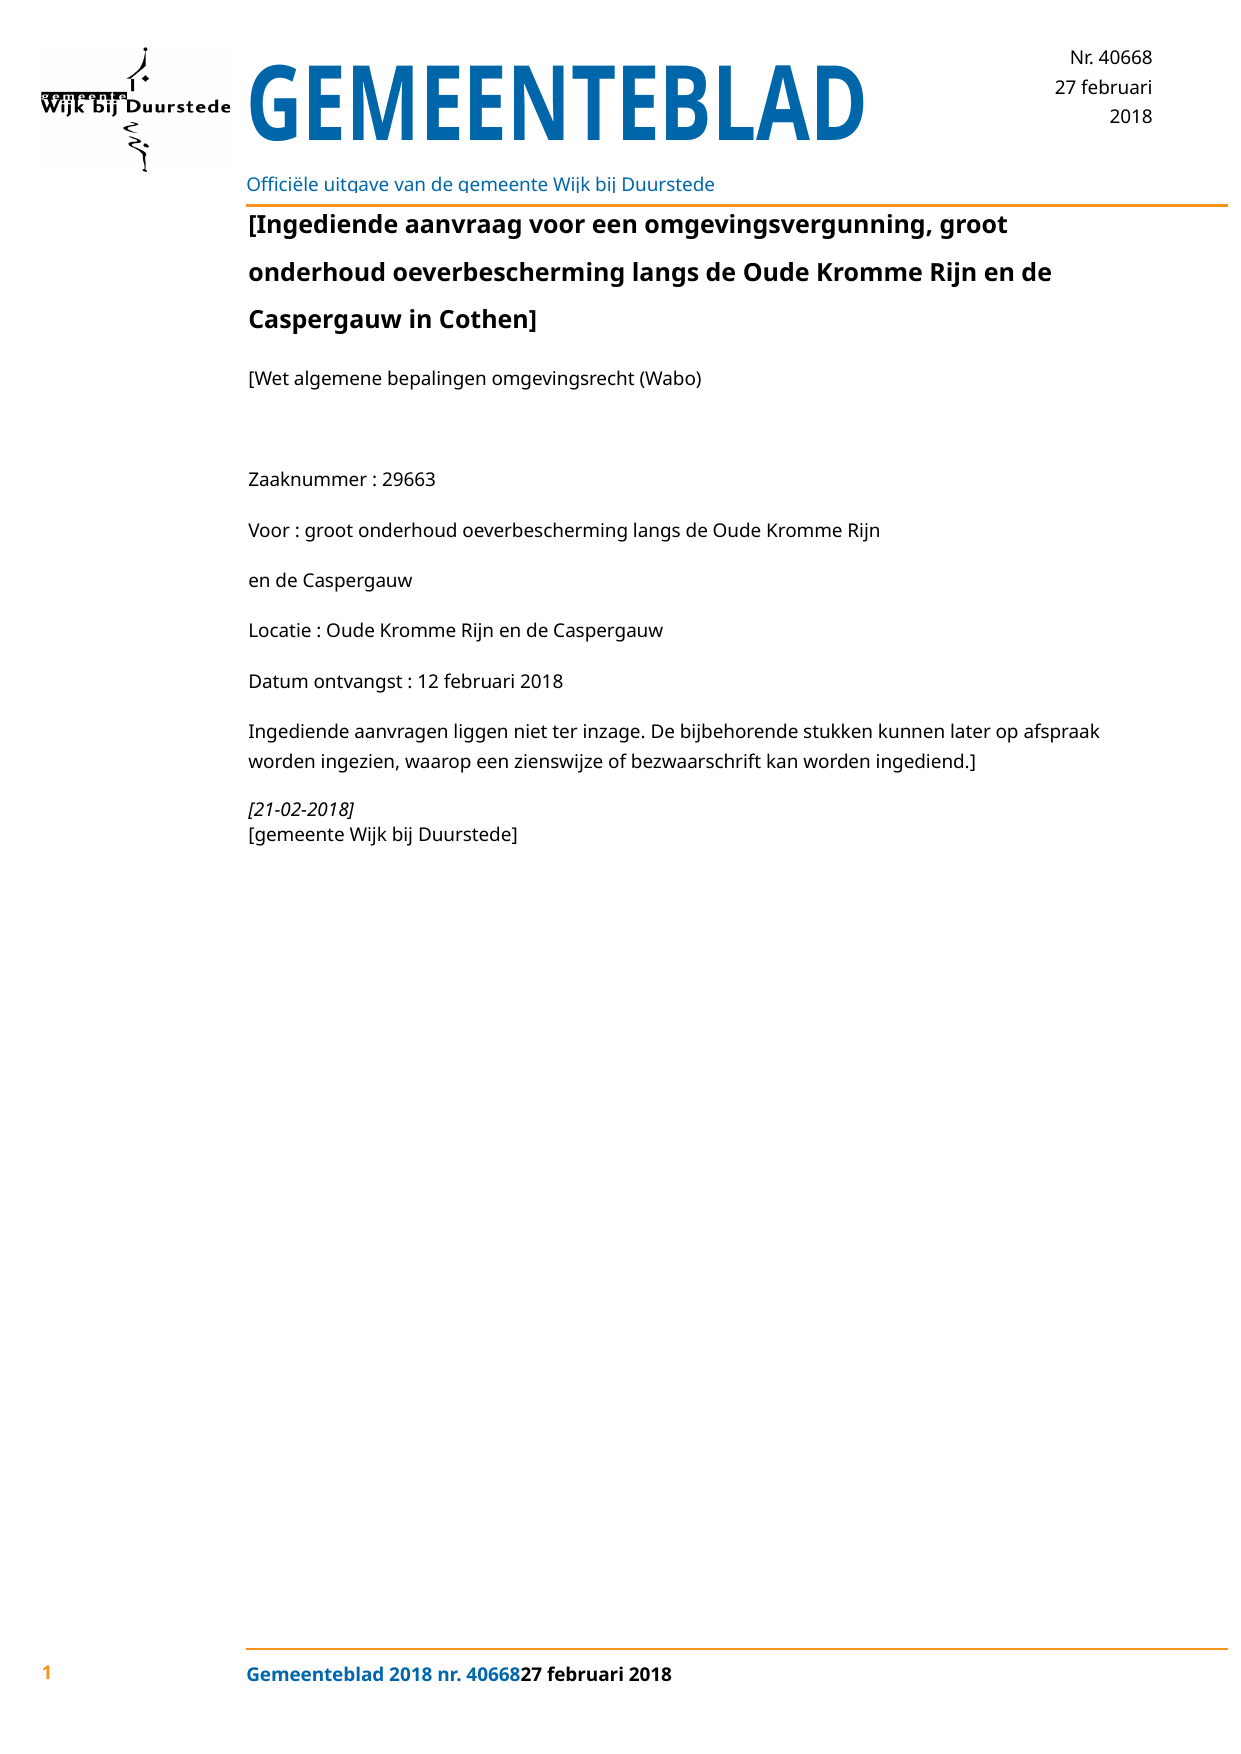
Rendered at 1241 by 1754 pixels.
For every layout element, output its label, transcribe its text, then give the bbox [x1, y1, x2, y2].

text Zaaknummer : 29663 [248, 466, 1152, 492]
text Datum ontvangst : 12 februari 2018 [248, 668, 1152, 694]
text Locatie : Oude Kromme Rijn en de Caspergauw [248, 618, 1152, 643]
picture [41, 47, 231, 172]
text [gemeente Wijk bij Duurstede] [248, 822, 1152, 847]
text en de Caspergauw [248, 567, 1152, 593]
text Voor : groot onderhoud oeverbescherming langs de Oude Kromme Rijn [248, 517, 1152, 542]
text [Wet algemene bepalingen omgevingsrecht (Wabo) [248, 366, 1152, 391]
text [21-02-2018] [248, 796, 1152, 822]
text Ingediende aanvragen liggen niet ter inzage. De bijbehorende stukken kunnen later op afspraak worden ingezien, waarop een zienswijze of bezwaarschrift kan worden ingediend.] [248, 718, 1152, 774]
text [Ingediende aanvraag voor een omgevingsvergunning, groot onderhoud oeverbescherming langs de Oude Kromme Rijn en de Caspergauw in Cothen] [248, 207, 1152, 336]
